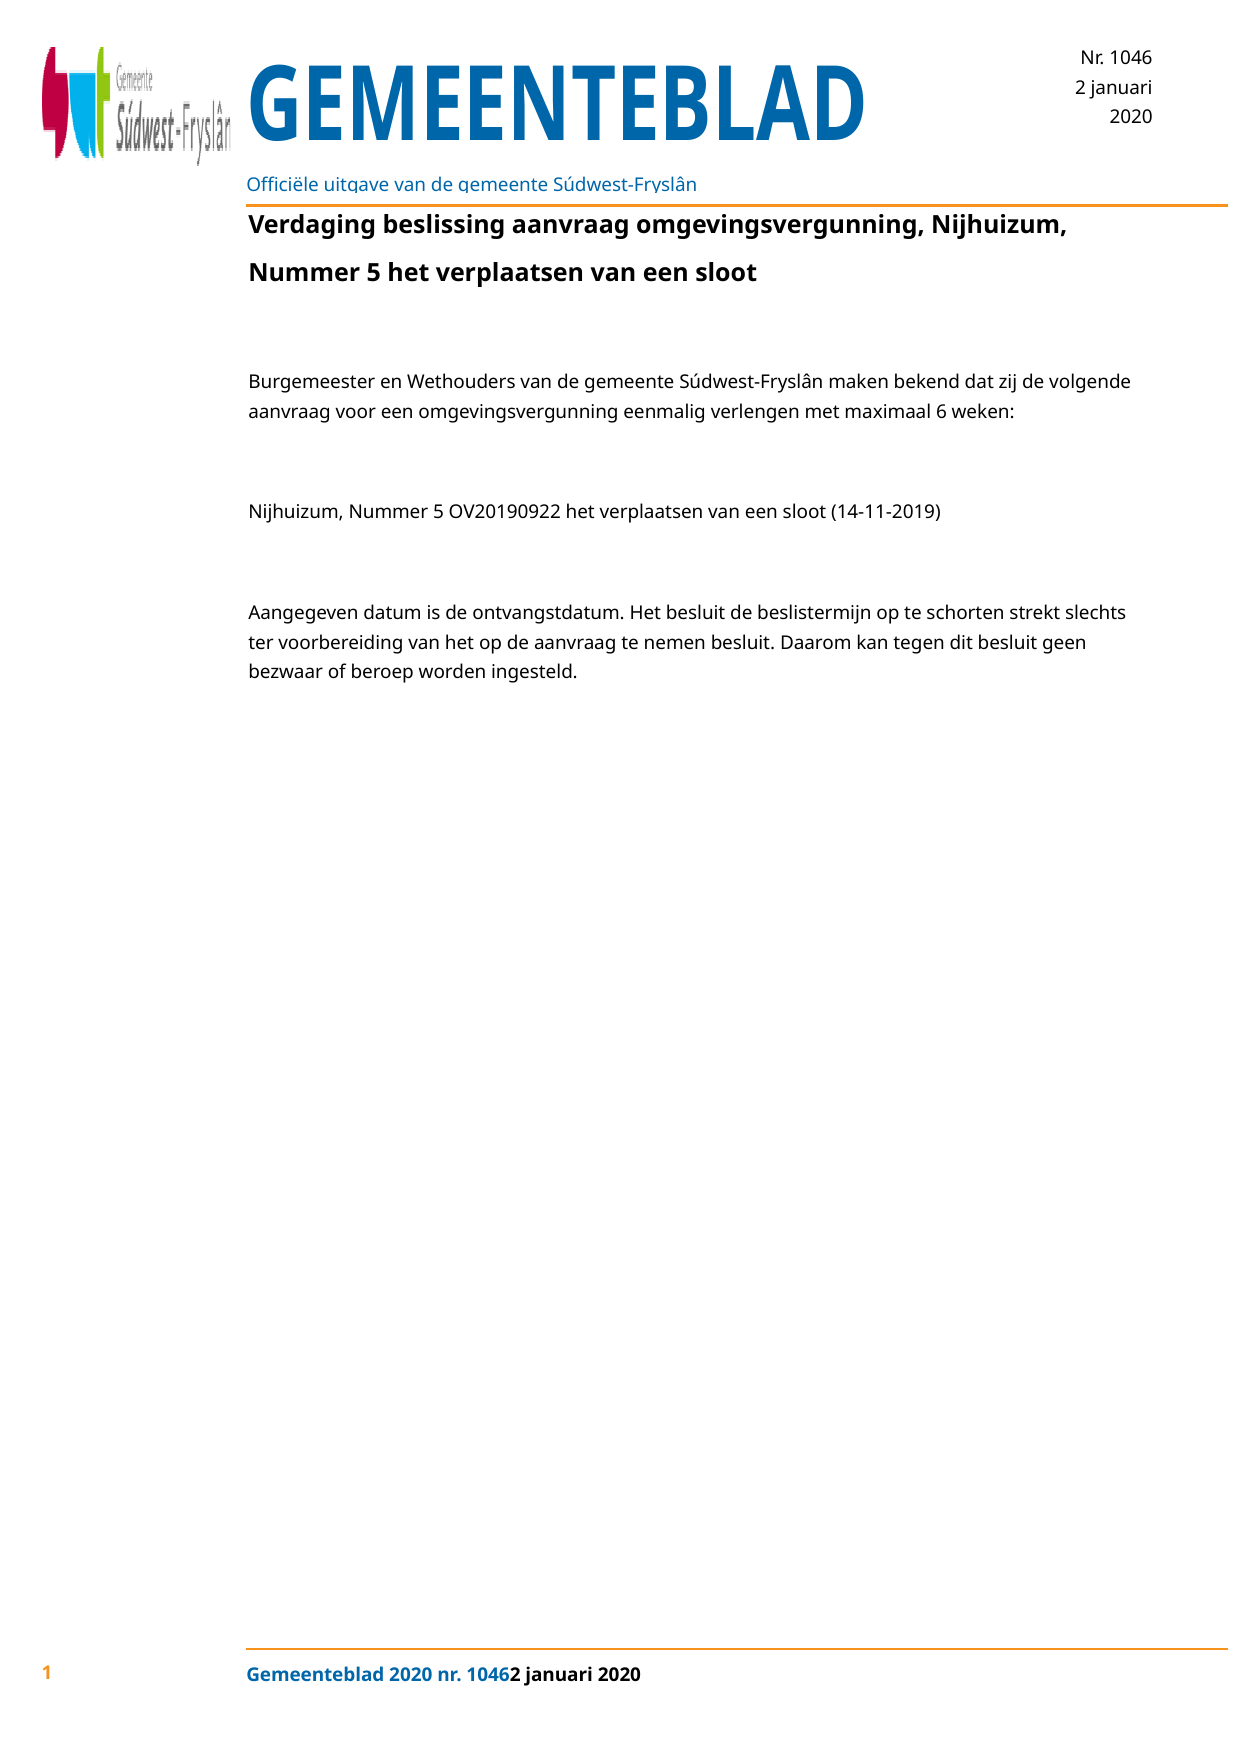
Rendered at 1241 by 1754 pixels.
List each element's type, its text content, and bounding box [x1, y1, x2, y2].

text Aangegeven datum is de ontvangstdatum. Het besluit de beslistermijn op te schorten strekt slechts ter voorbereiding van het op de aanvraag te nemen besluit. Daarom kan tegen dit besluit geen bezwaar of beroep worden ingesteld. [248, 599, 1152, 684]
text Burgemeester en Wethouders van de gemeente Súdwest-Fryslân maken bekend dat zij de volgende aanvraag voor een omgevingsvergunning eenmalig verlengen met maximaal 6 weken: [248, 368, 1152, 424]
text Nijhuizum, Nummer 5 OV20190922 het verplaatsen van een sloot (14-11-2019) [248, 499, 1152, 524]
picture [41, 47, 231, 172]
text Verdaging beslissing aanvraag omgevingsvergunning, Nijhuizum, Nummer 5 het verplaatsen van een sloot [248, 207, 1152, 288]
